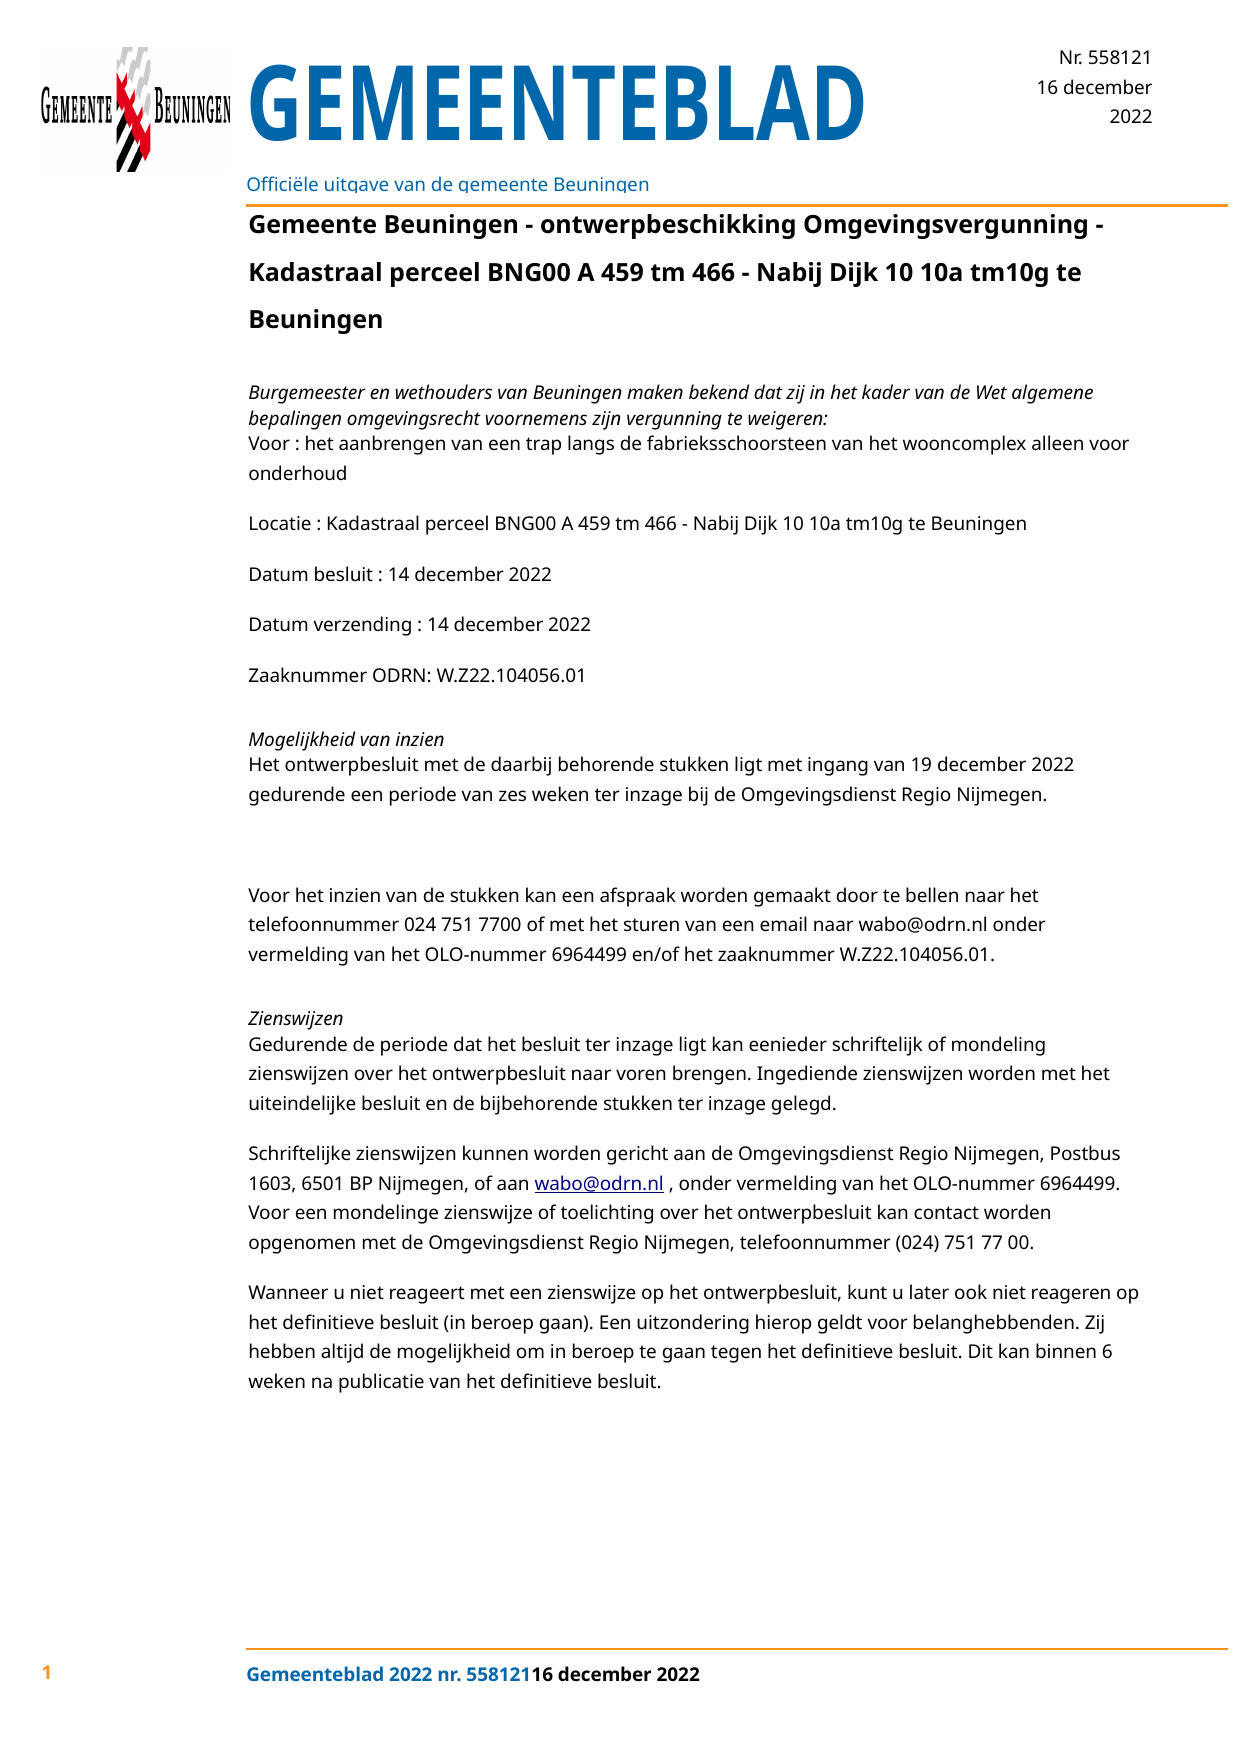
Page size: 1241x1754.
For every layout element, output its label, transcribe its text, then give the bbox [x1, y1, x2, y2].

text Gedurende de periode dat het besluit ter inzage ligt kan eenieder schriftelijk of mondeling zienswijzen over het ontwerpbesluit naar voren brengen. Ingediende zienswijzen worden met het uiteindelijke besluit en de bijbehorende stukken ter inzage gelegd. [248, 1031, 1152, 1116]
text Voor het inzien van de stukken kan een afspraak worden gemaakt door te bellen naar het telefoonnummer 024 751 7700 of met het sturen van een email naar wabo@odrn.nl onder vermelding van het OLO-nummer 6964499 en/of het zaaknummer W.Z22.104056.01. [248, 882, 1152, 967]
text Zienswijzen [248, 1005, 1152, 1031]
text Schriftelijke zienswijzen kunnen worden gericht aan de Omgevingsdienst Regio Nijmegen, Postbus 1603, 6501 BP Nijmegen, of aan wabo@odrn.nl , onder vermelding van het OLO-nummer 6964499. Voor een mondelinge zienswijze of toelichting over het ontwerpbesluit kan contact worden opgenomen met de Omgevingsdienst Regio Nijmegen, telefoonnummer (024) 751 77 00. [248, 1140, 1152, 1255]
text Locatie : Kadastraal perceel BNG00 A 459 tm 466 - Nabij Dijk 10 10a tm10g te Beuningen [248, 511, 1152, 536]
picture [41, 47, 231, 172]
text Wanneer u niet reageert met een zienswijze op het ontwerpbesluit, kunt u later ook niet reageren op het definitieve besluit (in beroep gaan). Een uitzondering hierop geldt voor belanghebbenden. Zij hebben altijd de mogelijkheid om in beroep te gaan tegen het definitieve besluit. Dit kan binnen 6 weken na publicatie van het definitieve besluit. [248, 1279, 1152, 1394]
text Mogelijkheid van inzien [248, 726, 1152, 751]
text Datum besluit : 14 december 2022 [248, 561, 1152, 587]
text Zaaknummer ODRN: W.Z22.104056.01 [248, 662, 1152, 687]
text Gemeente Beuningen - ontwerpbeschikking Omgevingsvergunning - Kadastraal perceel BNG00 A 459 tm 466 - Nabij Dijk 10 10a tm10g te Beuningen [248, 207, 1152, 336]
text Voor : het aanbrengen van een trap langs de fabrieksschoorsteen van het wooncomplex alleen voor onderhoud [248, 431, 1152, 486]
text Burgemeester en wethouders van Beuningen maken bekend dat zij in het kader van de Wet algemene bepalingen omgevingsrecht voornemens zijn vergunning te weigeren: [248, 379, 1152, 431]
text Het ontwerpbesluit met de daarbij behorende stukken ligt met ingang van 19 december 2022 gedurende een periode van zes weken ter inzage bij de Omgevingsdienst Regio Nijmegen. [248, 751, 1152, 807]
text Datum verzending : 14 december 2022 [248, 611, 1152, 637]
